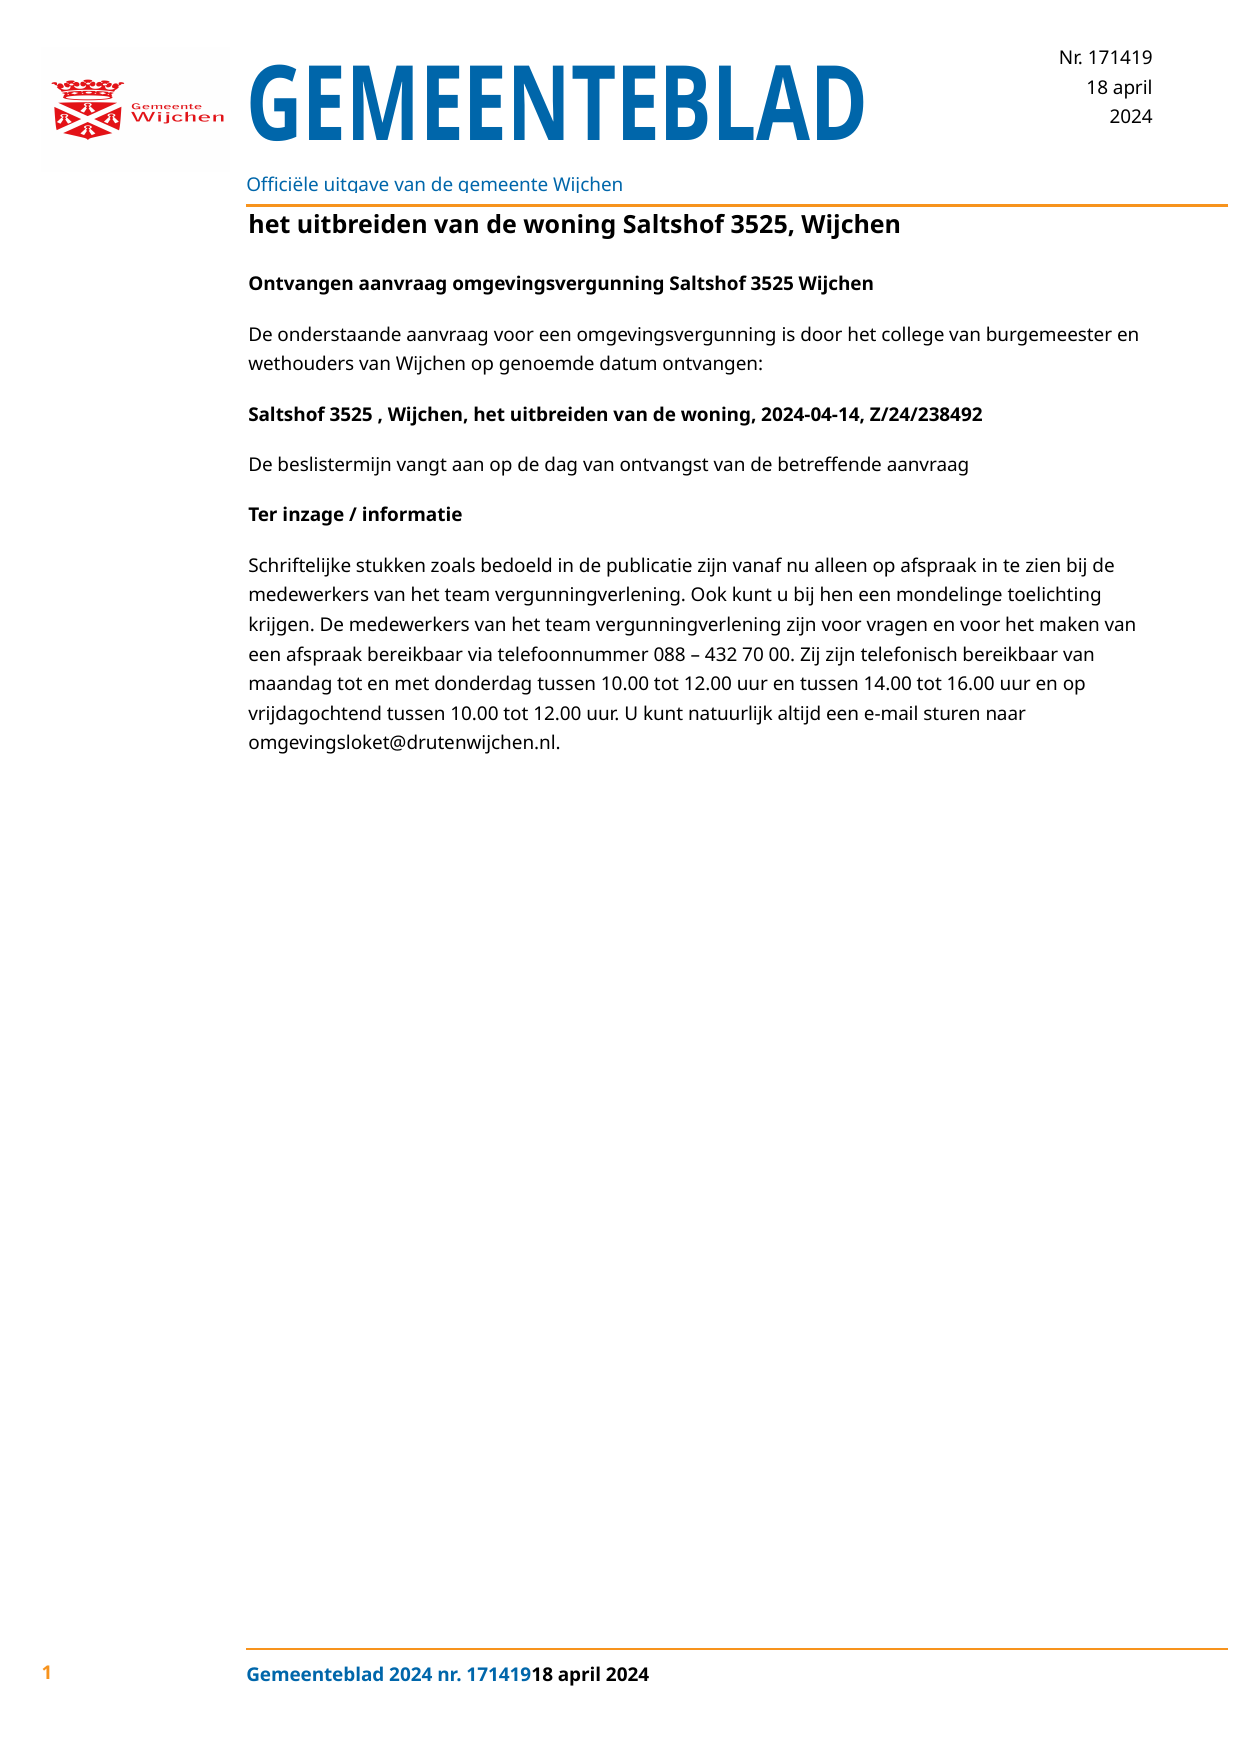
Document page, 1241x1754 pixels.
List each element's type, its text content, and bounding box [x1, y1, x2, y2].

text Schriftelijke stukken zoals bedoeld in de publicatie zijn vanaf nu alleen op afspraak in te zien bij de medewerkers van het team vergunningverlening. Ook kunt u bij hen een mondelinge toelichting krijgen. De medewerkers van het team vergunningverlening zijn voor vragen en voor het maken van een afspraak bereikbaar via telefoonnummer 088 – 432 70 00. Zij zijn telefonisch bereikbaar van maandag tot en met donderdag tussen 10.00 tot 12.00 uur en tussen 14.00 tot 16.00 uur en op vrijdagochtend tussen 10.00 tot 12.00 uur. U kunt natuurlijk altijd een e-mail sturen naar omgevingsloket@drutenwijchen.nl. [248, 552, 1152, 755]
text De onderstaande aanvraag voor een omgevingsvergunning is door het college van burgemeester en wethouders van Wijchen op genoemde datum ontvangen: [248, 321, 1152, 376]
text het uitbreiden van de woning Saltshof 3525, Wijchen [248, 207, 1152, 241]
text Ter inzage / informatie [248, 502, 1152, 527]
text Ontvangen aanvraag omgevingsvergunning Saltshof 3525 Wijchen [248, 270, 1152, 296]
picture [41, 47, 231, 172]
text Saltshof 3525 , Wijchen, het uitbreiden van de woning, 2024-04-14, Z/24/238492 [248, 401, 1152, 426]
text De beslistermijn vangt aan op de dag van ontvangst van de betreffende aanvraag [248, 451, 1152, 477]
